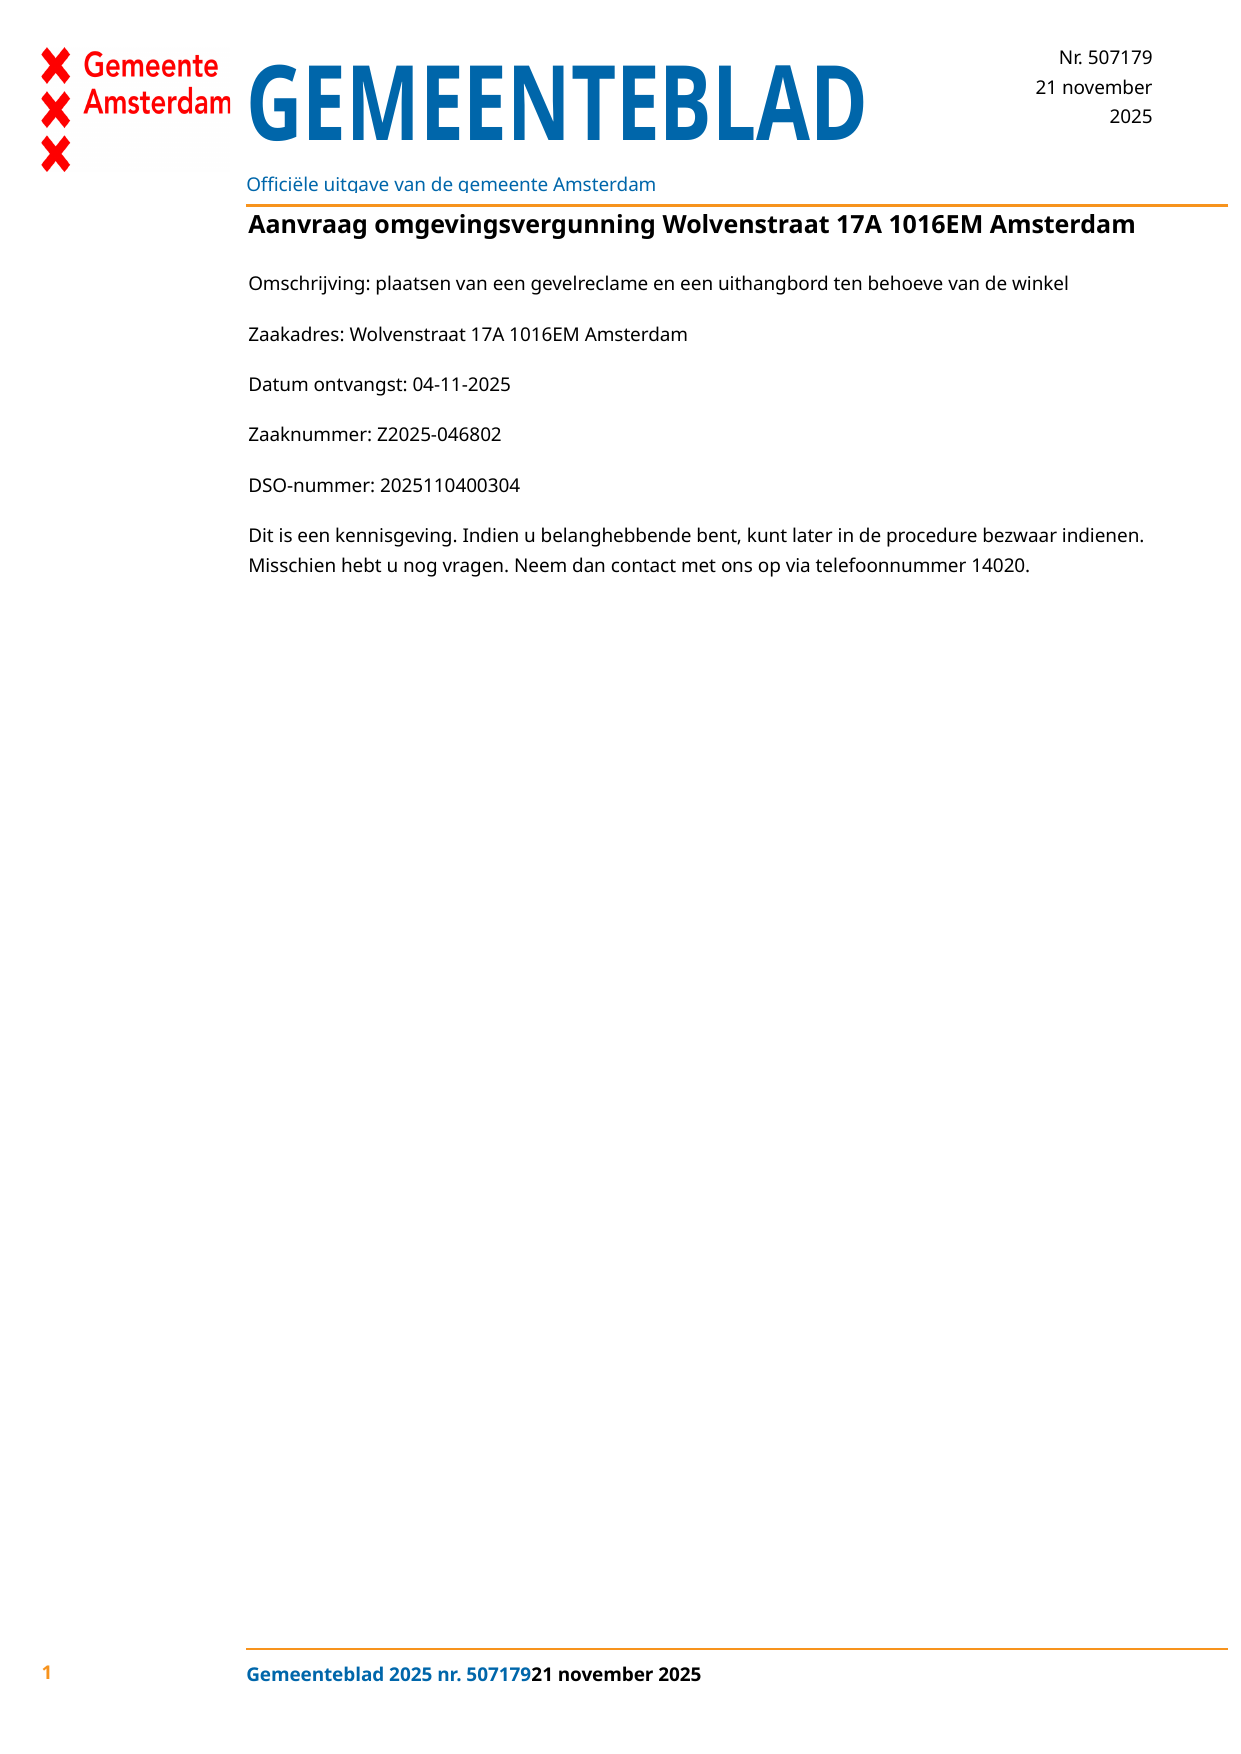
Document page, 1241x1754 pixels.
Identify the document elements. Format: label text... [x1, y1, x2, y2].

text Aanvraag omgevingsvergunning Wolvenstraat 17A 1016EM Amsterdam [248, 207, 1152, 241]
text DSO-nummer: 2025110400304 [248, 472, 1152, 498]
text Omschrijving: plaatsen van een gevelreclame en een uithangbord ten behoeve van de winkel [248, 270, 1152, 296]
text Dit is een kennisgeving. Indien u belanghebbende bent, kunt later in de procedure bezwaar indienen. Misschien hebt u nog vragen. Neem dan contact met ons op via telefoonnummer 14020. [248, 522, 1152, 578]
picture [41, 47, 231, 172]
text Zaaknummer: Z2025-046802 [248, 422, 1152, 447]
text Datum ontvangst: 04-11-2025 [248, 371, 1152, 397]
text Zaakadres: Wolvenstraat 17A 1016EM Amsterdam [248, 321, 1152, 346]
